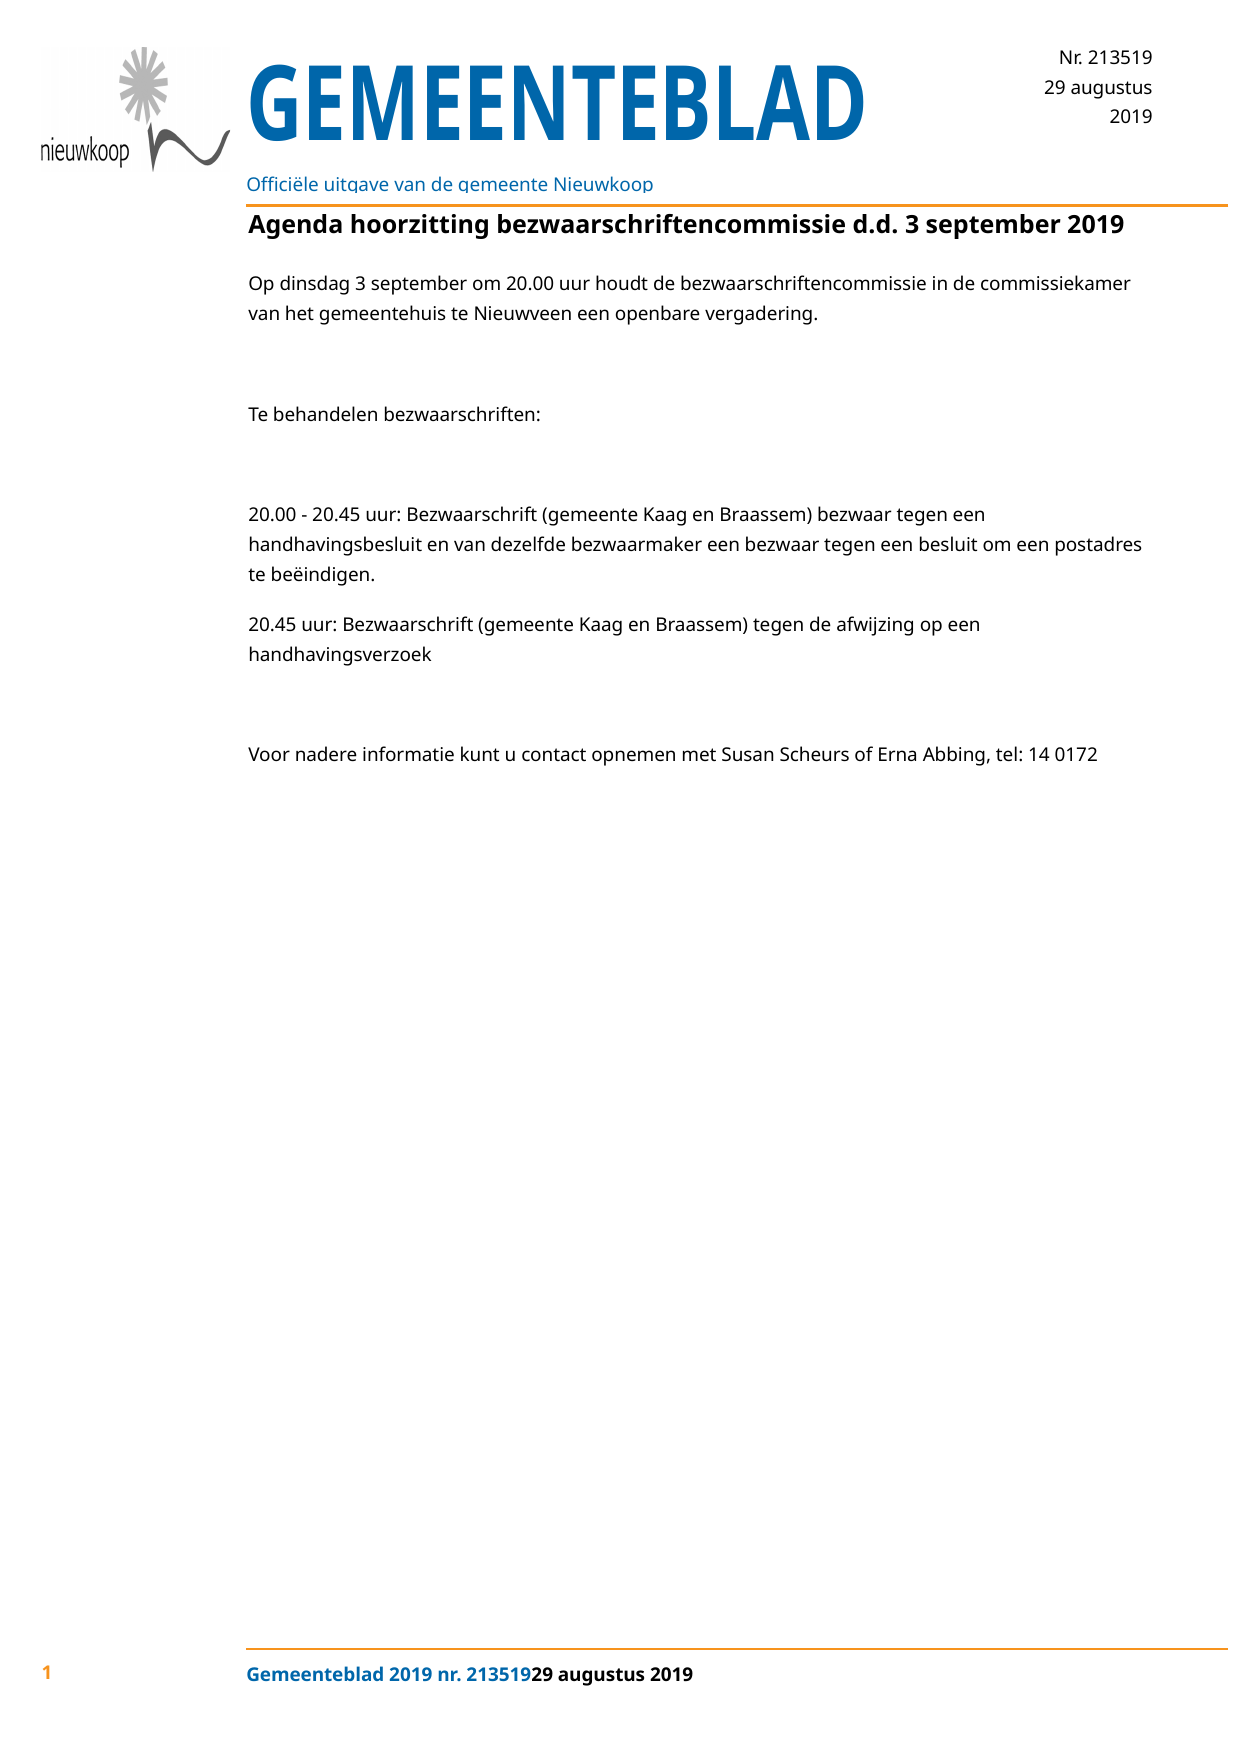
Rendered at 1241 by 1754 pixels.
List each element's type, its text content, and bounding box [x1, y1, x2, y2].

text Voor nadere informatie kunt u contact opnemen met Susan Scheurs of Erna Abbing, tel: 14 0172 [248, 742, 1152, 767]
picture [41, 47, 231, 172]
text Op dinsdag 3 september om 20.00 uur houdt de bezwaarschriftencommissie in de commissiekamer van het gemeentehuis te Nieuwveen een openbare vergadering. [248, 270, 1152, 326]
text Te behandelen bezwaarschriften: [248, 401, 1152, 426]
text 20.00 - 20.45 uur: Bezwaarschrift (gemeente Kaag en Braassem) bezwaar tegen een handhavingsbesluit en van dezelfde bezwaarmaker een bezwaar tegen een besluit om een postadres te beëindigen. [248, 502, 1152, 586]
text 20.45 uur: Bezwaarschrift (gemeente Kaag en Braassem) tegen de afwijzing op een handhavingsverzoek [248, 611, 1152, 666]
text Agenda hoorzitting bezwaarschriftencommissie d.d. 3 september 2019 [248, 207, 1152, 241]
